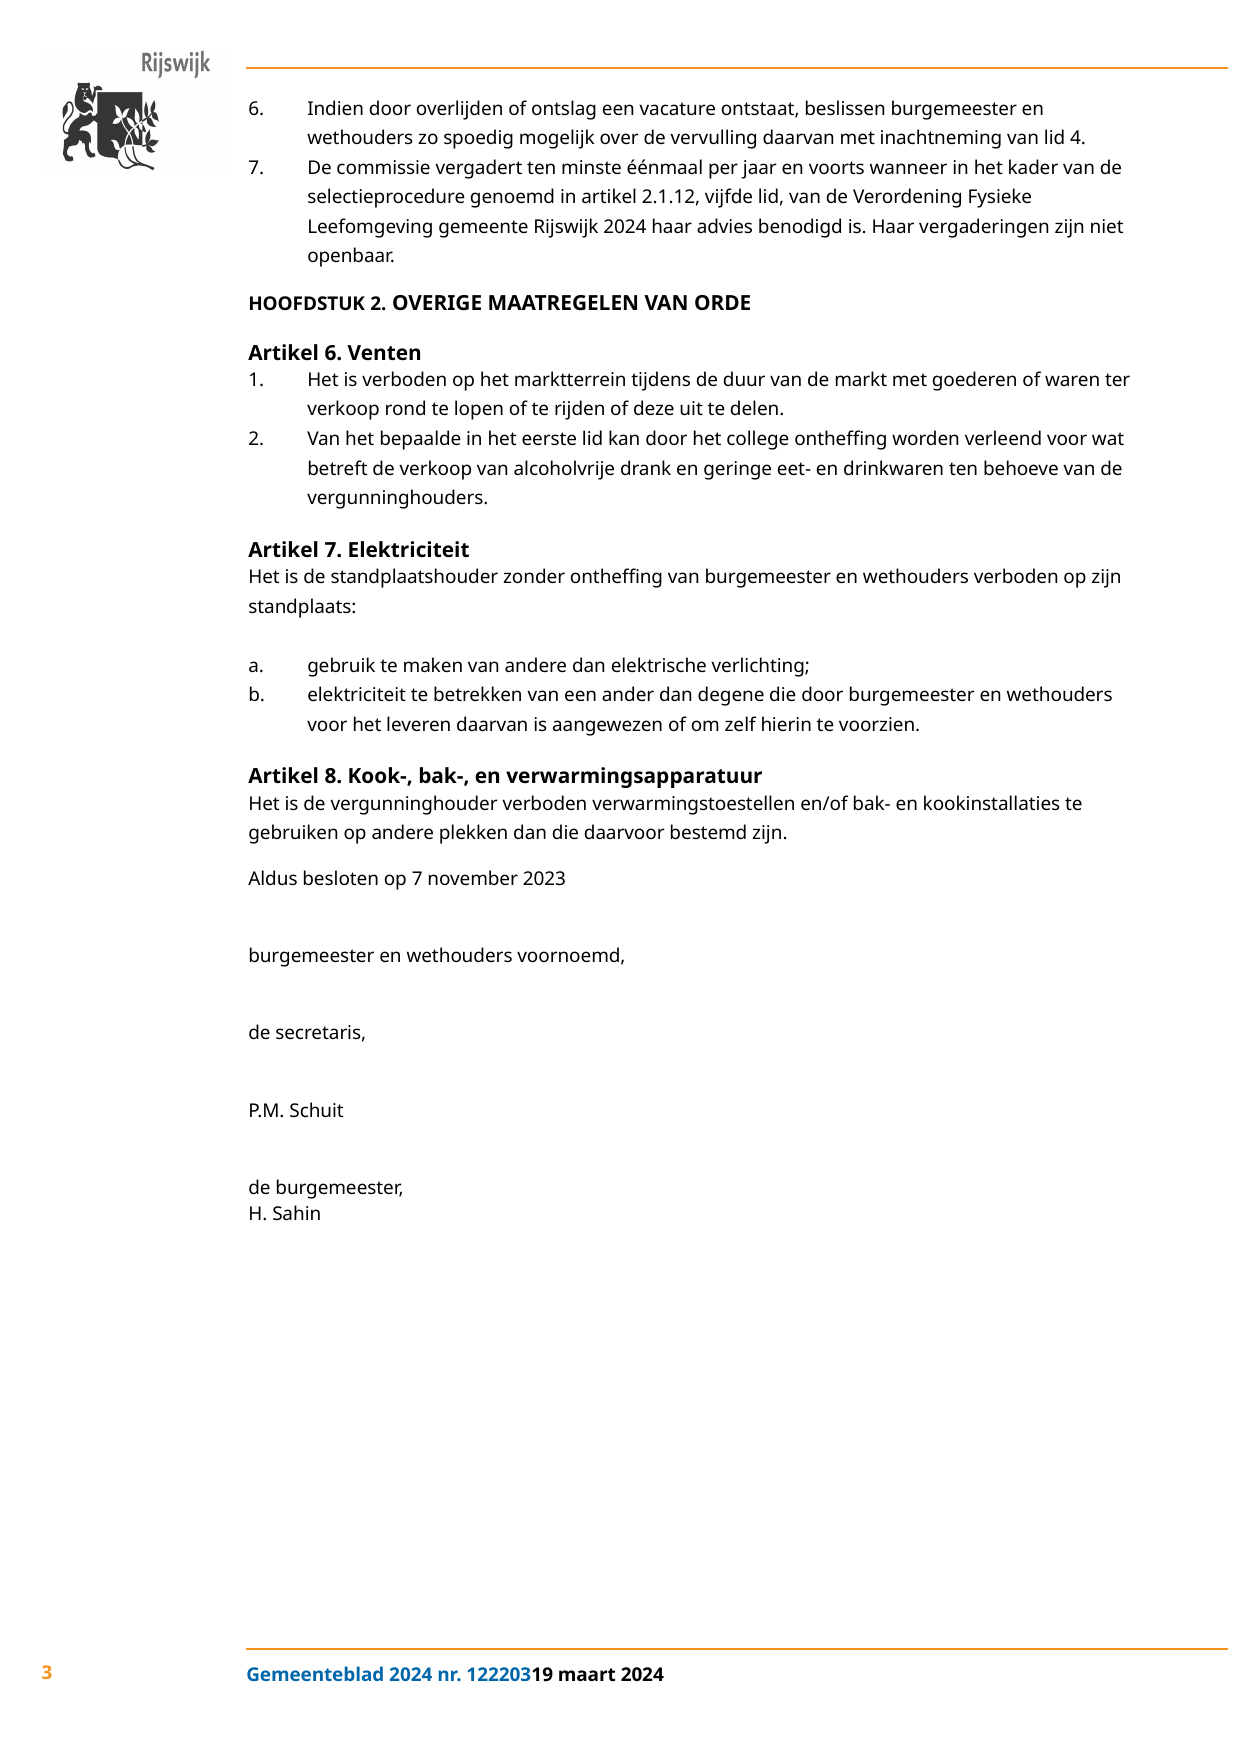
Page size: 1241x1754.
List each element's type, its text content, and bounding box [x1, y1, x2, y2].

text de secretaris, [248, 1019, 1152, 1045]
picture [41, 47, 231, 172]
text P.M. Schuit [248, 1097, 1152, 1122]
text Artikel 7. Elektriciteit [248, 535, 1152, 563]
text Aldus besloten op 7 november 2023 [248, 865, 1152, 891]
list Het is verboden op het marktterrein tijdens de duur van de markt met goederen of waren ter verkoop rond te lopen of te rijden of deze uit te delen. [248, 366, 1152, 421]
list gebruik te maken van andere dan elektrische verlichting; [248, 652, 1152, 678]
list Van het bepaalde in het eerste lid kan door het college ontheffing worden verleend voor wat betreft de verkoop van alcoholvrije drank en geringe eet- en drinkwaren ten behoeve van de vergunninghouders. [248, 425, 1152, 510]
text HOOFDSTUK 2. OVERIGE MAATREGELEN VAN ORDE [248, 288, 1152, 317]
text burgemeester en wethouders voornoemd, [248, 942, 1152, 968]
text Het is de standplaatshouder zonder ontheffing van burgemeester en wethouders verboden op zijn standplaats: [248, 563, 1152, 618]
text de burgemeester, [248, 1174, 1152, 1200]
text Artikel 8. Kook-, bak-, en verwarmingsapparatuur [248, 762, 1152, 790]
text Artikel 6. Venten [248, 338, 1152, 366]
list Indien door overlijden of ontslag een vacature ontstaat, beslissen burgemeester en wethouders zo spoedig mogelijk over de vervulling daarvan met inachtneming van lid 4. [248, 95, 1152, 150]
text Het is de vergunninghouder verboden verwarmingstoestellen en/of bak- en kookinstallaties te gebruiken op andere plekken dan die daarvoor bestemd zijn. [248, 790, 1152, 845]
list elektriciteit te betrekken van een ander dan degene die door burgemeester en wethouders voor het leveren daarvan is aangewezen of om zelf hierin te voorzien. [248, 682, 1152, 737]
list De commissie vergadert ten minste éénmaal per jaar en voorts wanneer in het kader van de selectieprocedure genoemd in artikel 2.1.12, vijfde lid, van de Verordening Fysieke Leefomgeving gemeente Rijswijk 2024 haar advies benodigd is. Haar vergaderingen zijn niet openbaar. [248, 154, 1152, 268]
text H. Sahin [248, 1200, 1152, 1225]
